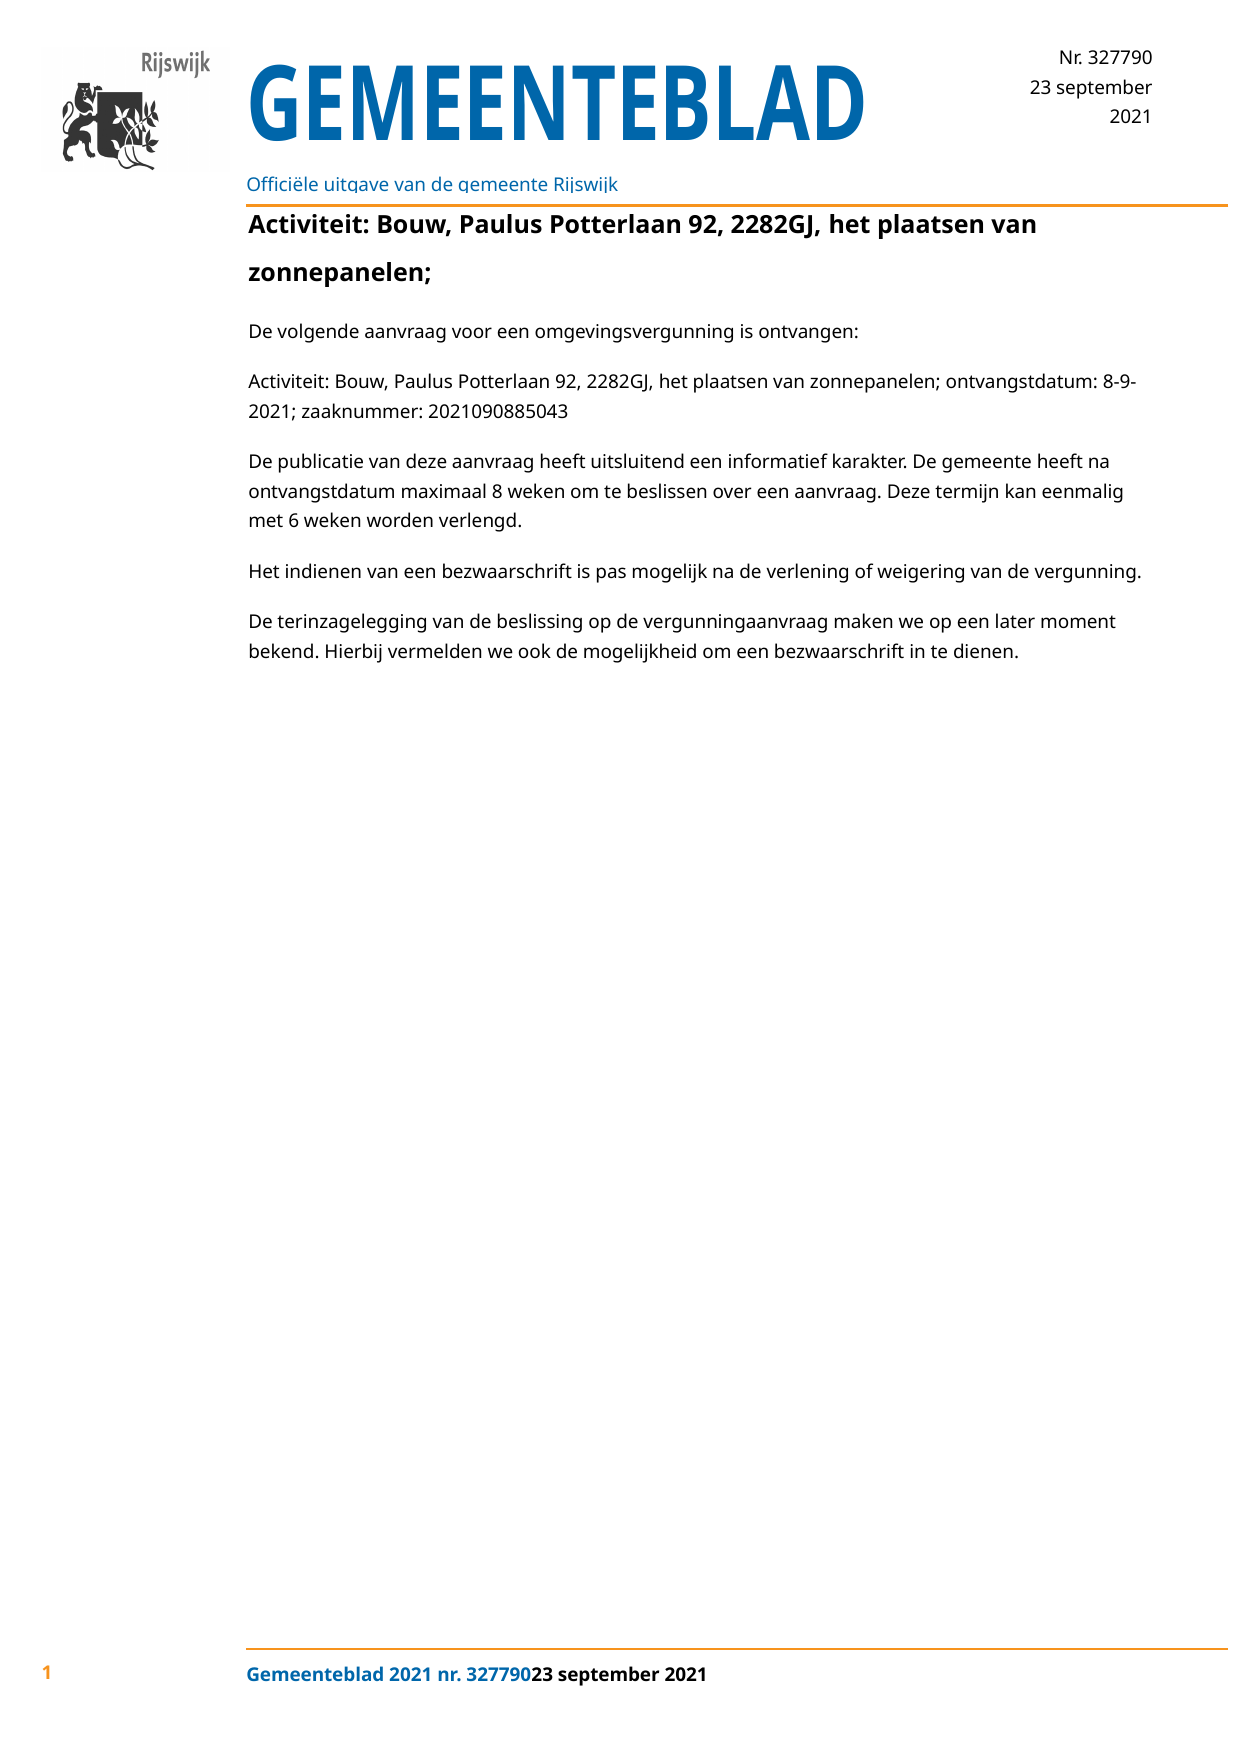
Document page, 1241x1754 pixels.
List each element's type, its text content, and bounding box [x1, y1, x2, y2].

text De publicatie van deze aanvraag heeft uitsluitend een informatief karakter. De gemeente heeft na ontvangstdatum maximaal 8 weken om te beslissen over een aanvraag. Deze termijn kan eenmalig met 6 weken worden verlengd. [248, 448, 1152, 533]
text De volgende aanvraag voor een omgevingsvergunning is ontvangen: [248, 318, 1152, 344]
text De terinzagelegging van de beslissing op de vergunningaanvraag maken we op een later moment bekend. Hierbij vermelden we ook de mogelijkheid om een bezwaarschrift in te dienen. [248, 608, 1152, 664]
text Het indienen van een bezwaarschrift is pas mogelijk na de verlening of weigering van de vergunning. [248, 558, 1152, 584]
picture [41, 47, 231, 172]
text Activiteit: Bouw, Paulus Potterlaan 92, 2282GJ, het plaatsen van zonnepanelen; [248, 207, 1152, 288]
text Activiteit: Bouw, Paulus Potterlaan 92, 2282GJ, het plaatsen van zonnepanelen; ontvangstdatum: 8-9-2021; zaaknummer: 2021090885043 [248, 368, 1152, 424]
